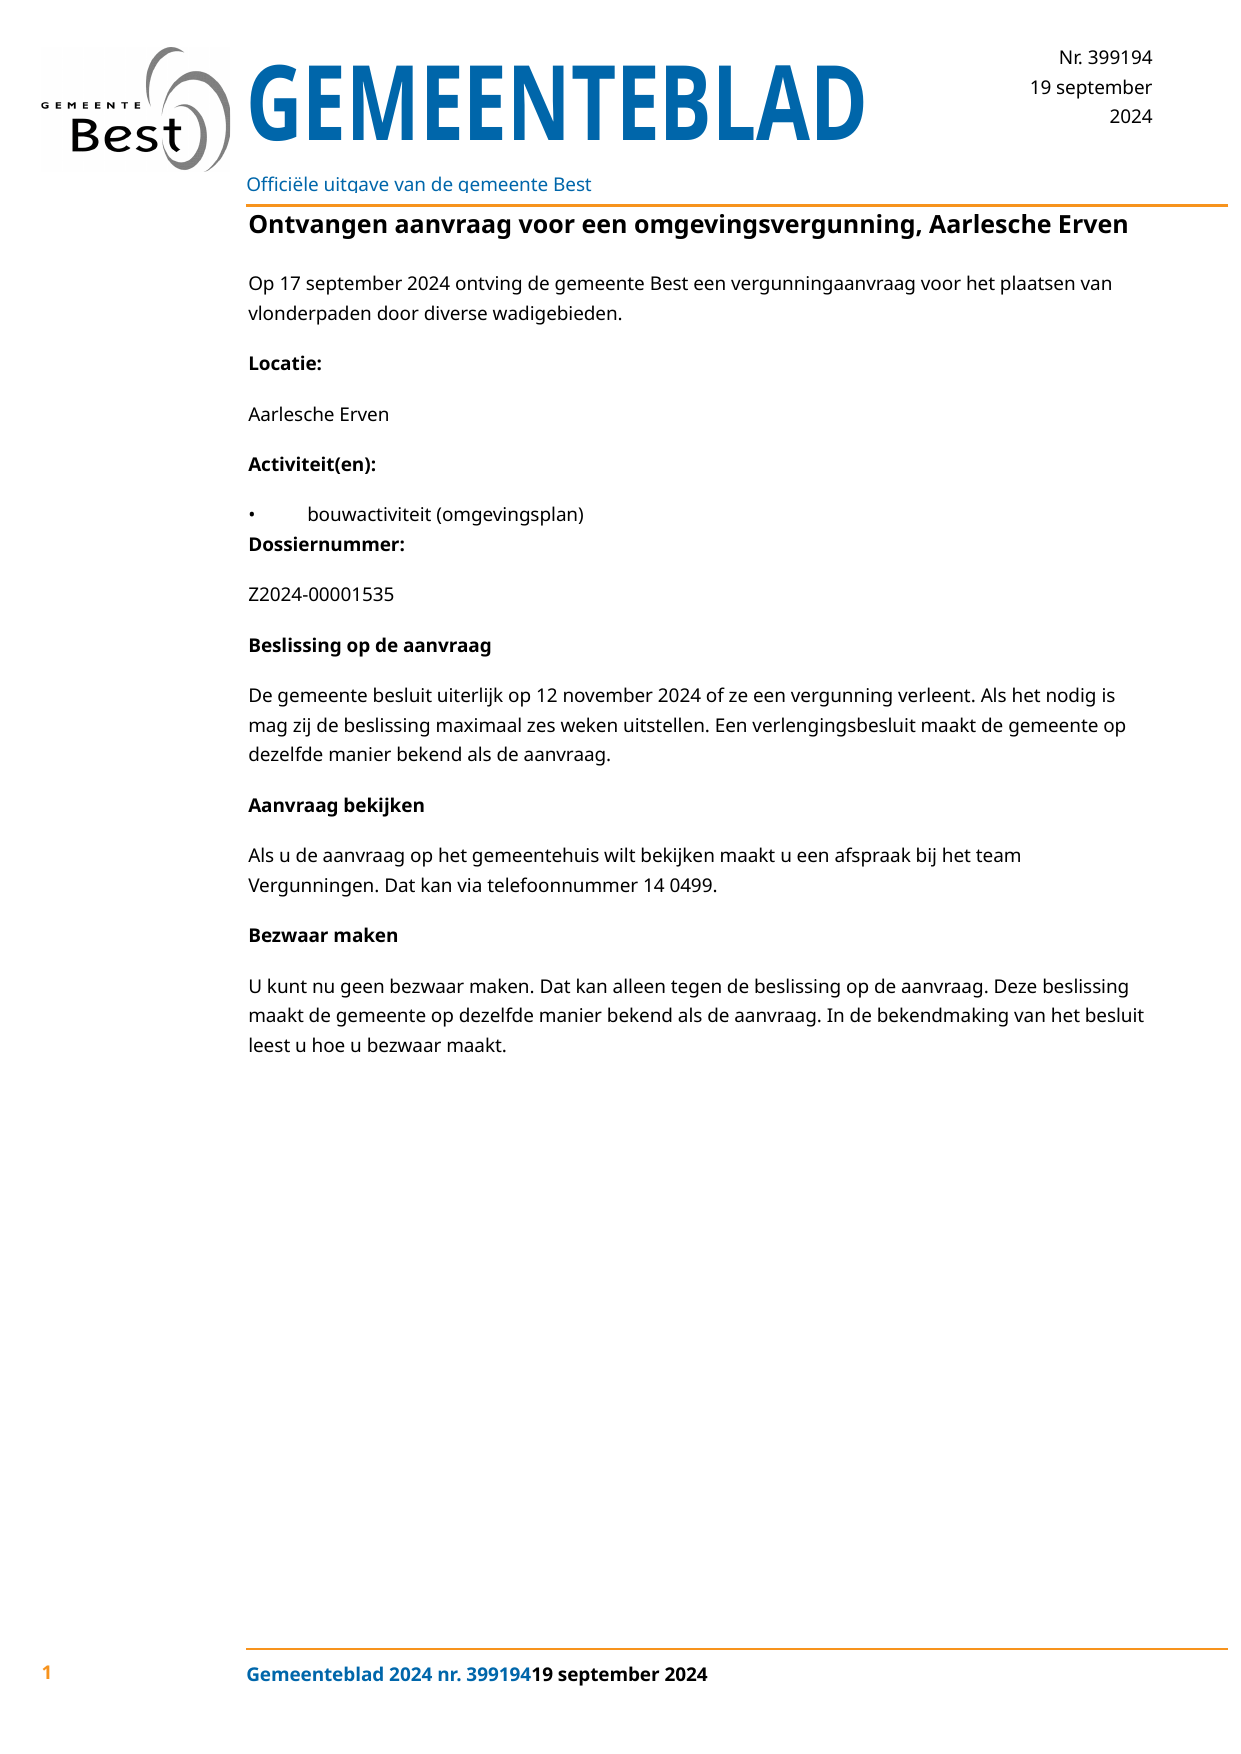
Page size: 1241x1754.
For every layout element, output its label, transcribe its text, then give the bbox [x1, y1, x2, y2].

text Locatie: [248, 350, 1152, 376]
picture [41, 47, 231, 172]
text Activiteit(en): [248, 451, 1152, 477]
text Bezwaar maken [248, 922, 1152, 948]
text Z2024-00001535 [248, 582, 1152, 607]
text U kunt nu geen bezwaar maken. Dat kan alleen tegen de beslissing op de aanvraag. Deze beslissing maakt de gemeente op dezelfde manier bekend als de aanvraag. In de bekendmaking van het besluit leest u hoe u bezwaar maakt. [248, 973, 1152, 1058]
text Aarlesche Erven [248, 401, 1152, 426]
text Op 17 september 2024 ontving de gemeente Best een vergunningaanvraag voor het plaatsen van vlonderpaden door diverse wadigebieden. [248, 270, 1152, 326]
text Beslissing op de aanvraag [248, 632, 1152, 658]
list bouwactiviteit (omgevingsplan) [248, 502, 1152, 527]
text Ontvangen aanvraag voor een omgevingsvergunning, Aarlesche Erven [248, 207, 1152, 241]
text Aanvraag bekijken [248, 792, 1152, 818]
text De gemeente besluit uiterlijk op 12 november 2024 of ze een vergunning verleent. Als het nodig is mag zij de beslissing maximaal zes weken uitstellen. Een verlengingsbesluit maakt de gemeente op dezelfde manier bekend als de aanvraag. [248, 682, 1152, 767]
text Als u de aanvraag op het gemeentehuis wilt bekijken maakt u een afspraak bij het team Vergunningen. Dat kan via telefoonnummer 14 0499. [248, 842, 1152, 898]
text Dossiernummer: [248, 531, 1152, 557]
